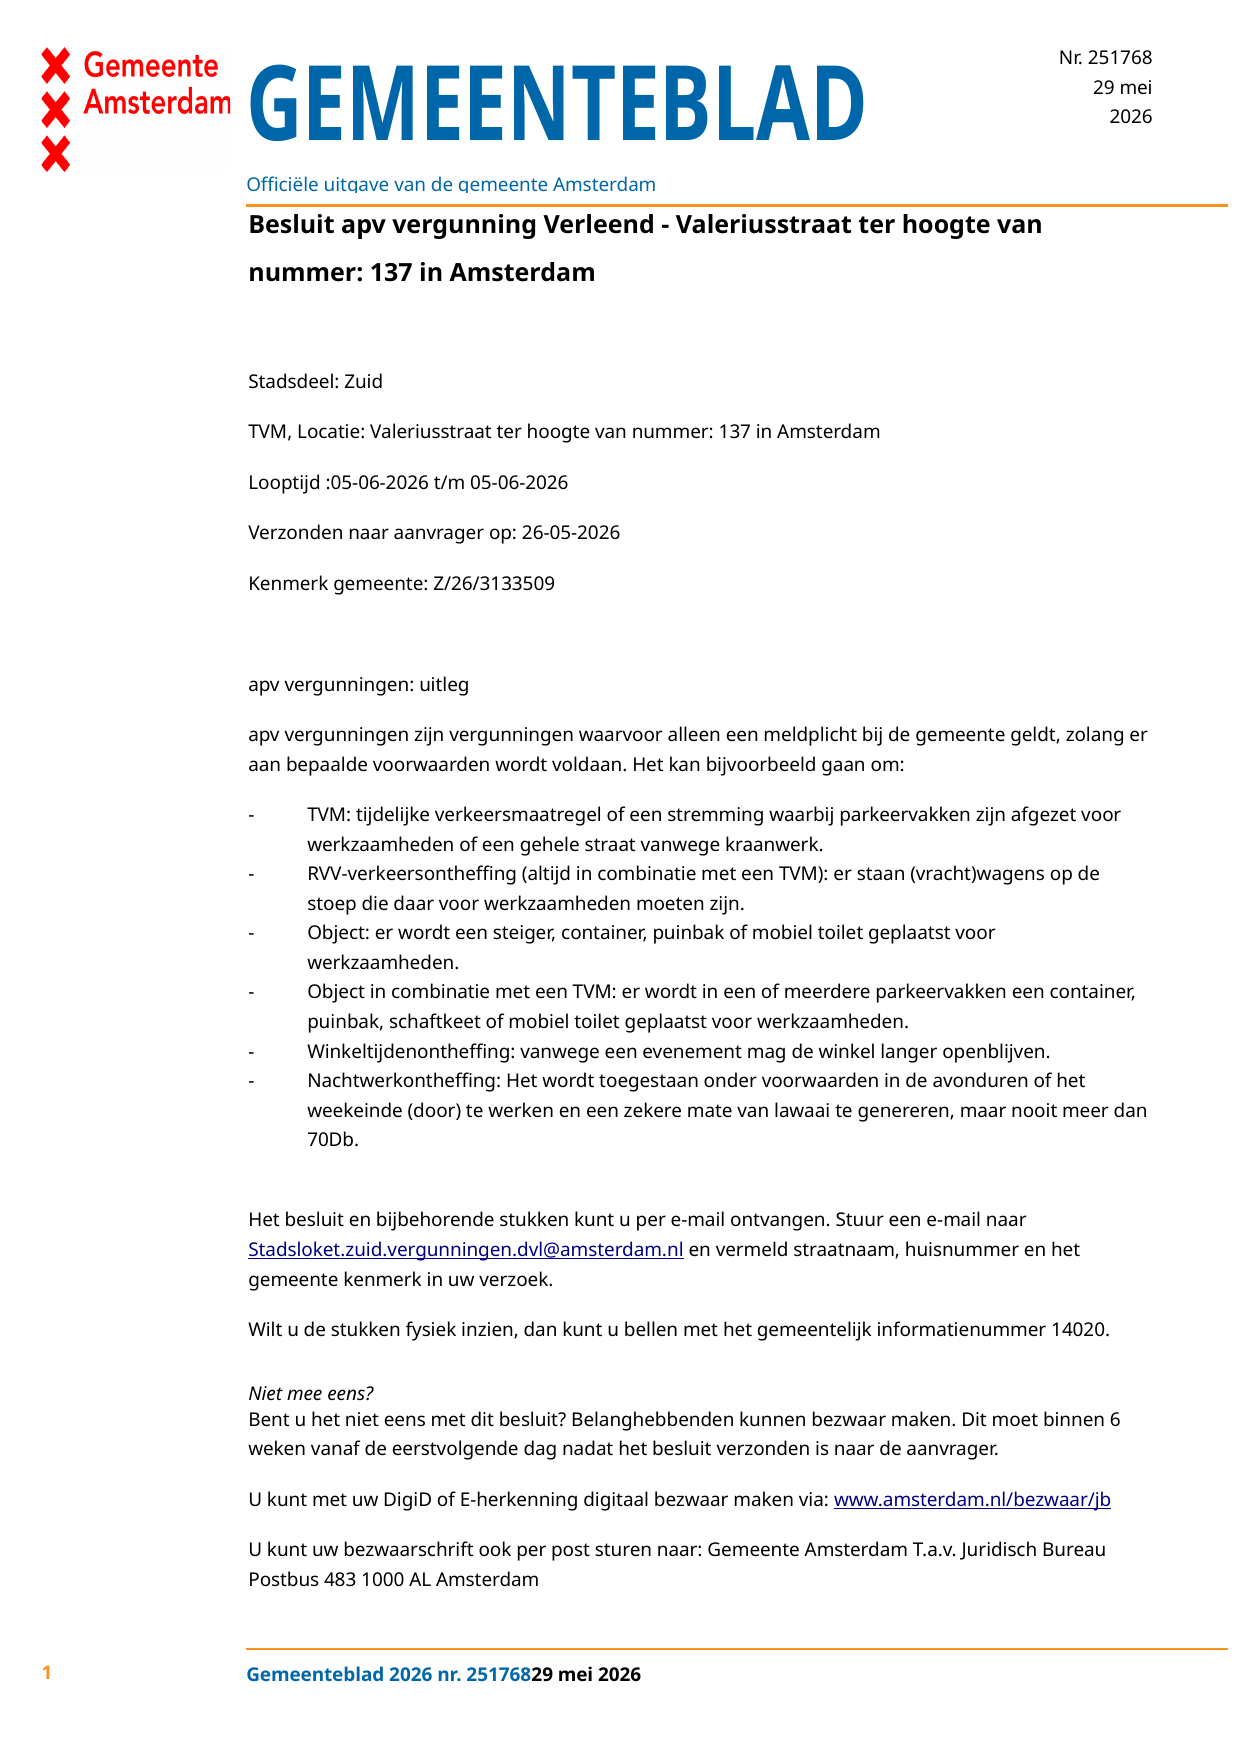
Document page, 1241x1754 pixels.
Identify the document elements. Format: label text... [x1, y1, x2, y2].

list Object in combinatie met een TVM: er wordt in een of meerdere parkeervakken een container, puinbak, schaftkeet of mobiel toilet geplaatst voor werkzaamheden. [248, 979, 1152, 1034]
text Wilt u de stukken fysiek inzien, dan kunt u bellen met het gemeentelijk informatienummer 14020. [248, 1316, 1152, 1342]
text Het besluit en bijbehorende stukken kunt u per e-mail ontvangen. Stuur een e-mail naar Stadsloket.zuid.vergunningen.dvl@amsterdam.nl en vermeld straatnaam, huisnummer en het gemeente kenmerk in uw verzoek. [248, 1207, 1152, 1292]
list TVM: tijdelijke verkeersmaatregel of een stremming waarbij parkeervakken zijn afgezet voor werkzaamheden of een gehele straat vanwege kraanwerk. [248, 801, 1152, 857]
text TVM, Locatie: Valeriusstraat ter hoogte van nummer: 137 in Amsterdam [248, 419, 1152, 444]
text apv vergunningen: uitleg [248, 671, 1152, 697]
text Besluit apv vergunning Verleend - Valeriusstraat ter hoogte van nummer: 137 in Amsterdam [248, 207, 1152, 288]
list Nachtwerkontheffing: Het wordt toegestaan onder voorwaarden in de avonduren of het weekeinde (door) te werken en een zekere mate van lawaai te genereren, maar nooit meer dan 70Db. [248, 1067, 1152, 1152]
text Bent u het niet eens met dit besluit? Belanghebbenden kunnen bezwaar maken. Dit moet binnen 6 weken vanaf de eerstvolgende dag nadat het besluit verzonden is naar de aanvrager. [248, 1406, 1152, 1461]
picture [41, 47, 231, 172]
text U kunt uw bezwaarschrift ook per post sturen naar: Gemeente Amsterdam T.a.v. Juridisch Bureau Postbus 483 1000 AL Amsterdam [248, 1536, 1152, 1592]
text apv vergunningen zijn vergunningen waarvoor alleen een meldplicht bij de gemeente geldt, zolang er aan bepaalde voorwaarden wordt voldaan. Het kan bijvoorbeeld gaan om: [248, 721, 1152, 777]
list Object: er wordt een steiger, container, puinbak of mobiel toilet geplaatst voor werkzaamheden. [248, 919, 1152, 975]
text Looptijd :05-06-2026 t/m 05-06-2026 [248, 469, 1152, 495]
list RVV-verkeersontheffing (altijd in combinatie met een TVM): er staan (vracht)wagens op de stoep die daar voor werkzaamheden moeten zijn. [248, 860, 1152, 916]
list Winkeltijdenontheffing: vanwege een evenement mag de winkel langer openblijven. [248, 1038, 1152, 1064]
text Kenmerk gemeente: Z/26/3133509 [248, 570, 1152, 596]
text Stadsdeel: Zuid [248, 368, 1152, 394]
text Verzonden naar aanvrager op: 26-05-2026 [248, 519, 1152, 545]
text Niet mee eens? [248, 1380, 1152, 1406]
text U kunt met uw DigiD of E-herkenning digitaal bezwaar maken via: www.amsterdam.nl/bezwaar/jb [248, 1486, 1152, 1512]
